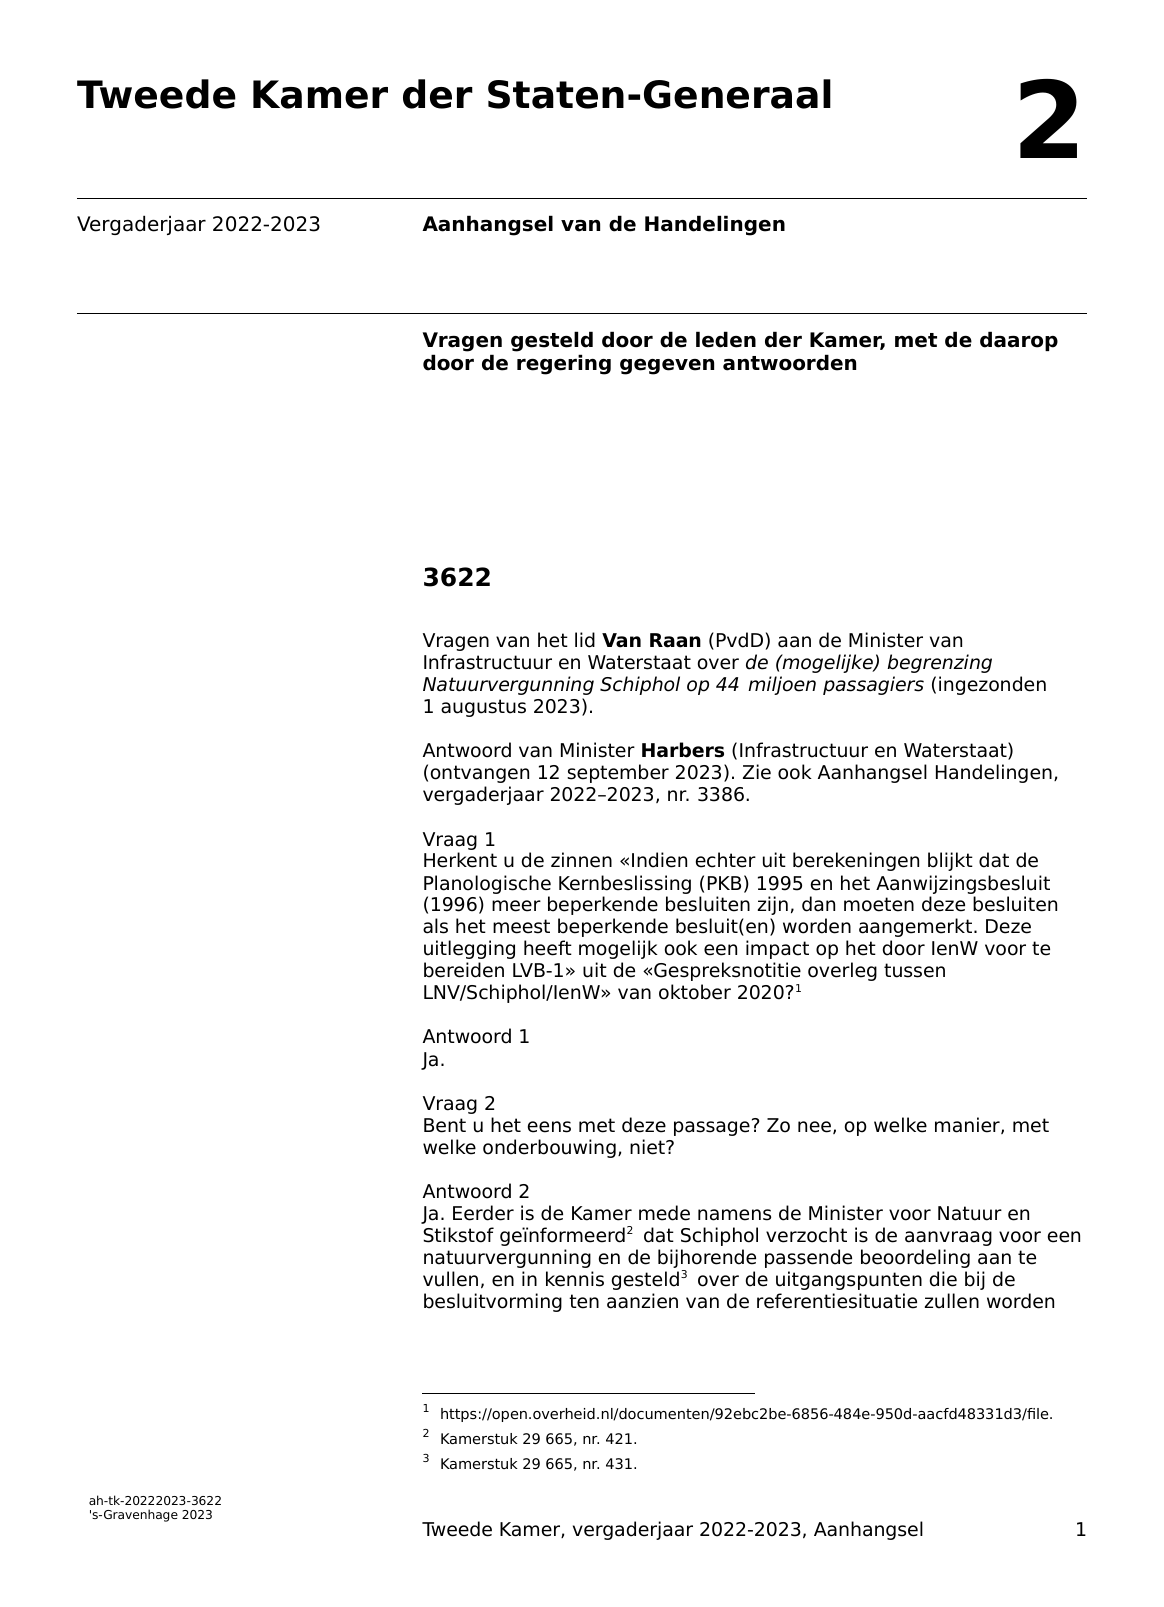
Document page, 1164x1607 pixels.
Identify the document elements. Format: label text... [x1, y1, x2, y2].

text Bent u het eens met deze passage? Zo nee, op welke manier, met welke onderbouwing, niet? [422, 1114, 1087, 1158]
text ah-tk-20222023-3622 [88, 1494, 323, 1508]
text Vraag 1 [422, 828, 1087, 850]
text Vragen van het lid Van Raan (PvdD) aan de Minister van Infrastructuur en Waterstaat over de (mogelijke) begrenzing Natuurvergunning Schiphol op 44 miljoen passagiers (ingezonden 1 augustus 2023). [422, 630, 1087, 718]
text Antwoord 2 [422, 1181, 1087, 1203]
text Kamerstuk 29 665, nr. 421. [422, 1427, 1087, 1449]
table_header 2 [886, 59, 1087, 198]
text 's-Gravenhage 2023 [88, 1508, 323, 1522]
table_header Tweede Kamer der Staten-Generaal [77, 59, 886, 198]
text Herkent u de zinnen «Indien echter uit berekeningen blijkt dat de Planologische Kernbeslissing (PKB) 1995 en het Aanwijzingsbesluit (1996) meer beperkende besluiten zijn, dan moeten deze besluiten als het meest beperkende besluit(en) worden aangemerkt. Deze uitlegging heeft mogelijk ook een impact op het door IenW voor te bereiden LVB-1» uit de «Gespreksnotitie overleg tussen LNV/Schiphol/IenW» van oktober 2020? [422, 850, 1087, 1004]
text Kamerstuk 29 665, nr. 431. [422, 1452, 1087, 1474]
text Vraag 2 [422, 1093, 1087, 1114]
table_cell Vergaderjaar 2022-2023 [77, 199, 422, 313]
table_cell Aanhangsel van de Handelingen [422, 199, 1087, 313]
text 3622 [422, 563, 1087, 592]
text Ja. [422, 1048, 1087, 1070]
text Antwoord 1 [422, 1026, 1087, 1048]
table_cell Vragen gesteld door de leden der Kamer, met de daarop door de regering gegeven antwoorden [422, 314, 1087, 375]
text Antwoord van Minister Harbers (Infrastructuur en Waterstaat) (ontvangen 12 september 2023). Zie ook Aanhangsel Handelingen, vergaderjaar 2022–2023, nr. 3386. [422, 740, 1087, 806]
text https://open.overheid.nl/documenten/92ebc2be-6856-484e-950d-aacfd48331d3/file. [422, 1402, 1087, 1424]
text Ja. Eerder is de Kamer mede namens de Minister voor Natuur en Stikstof geïnformeerd dat Schiphol verzocht is de aanvraag voor een natuurvergunning en de bijhorende passende beoordeling aan te vullen, en in kennis gesteld over de uitgangspunten die bij de besluitvorming ten aanzien van de referentiesituatie zullen worden [422, 1203, 1087, 1313]
table_cell [77, 314, 422, 375]
